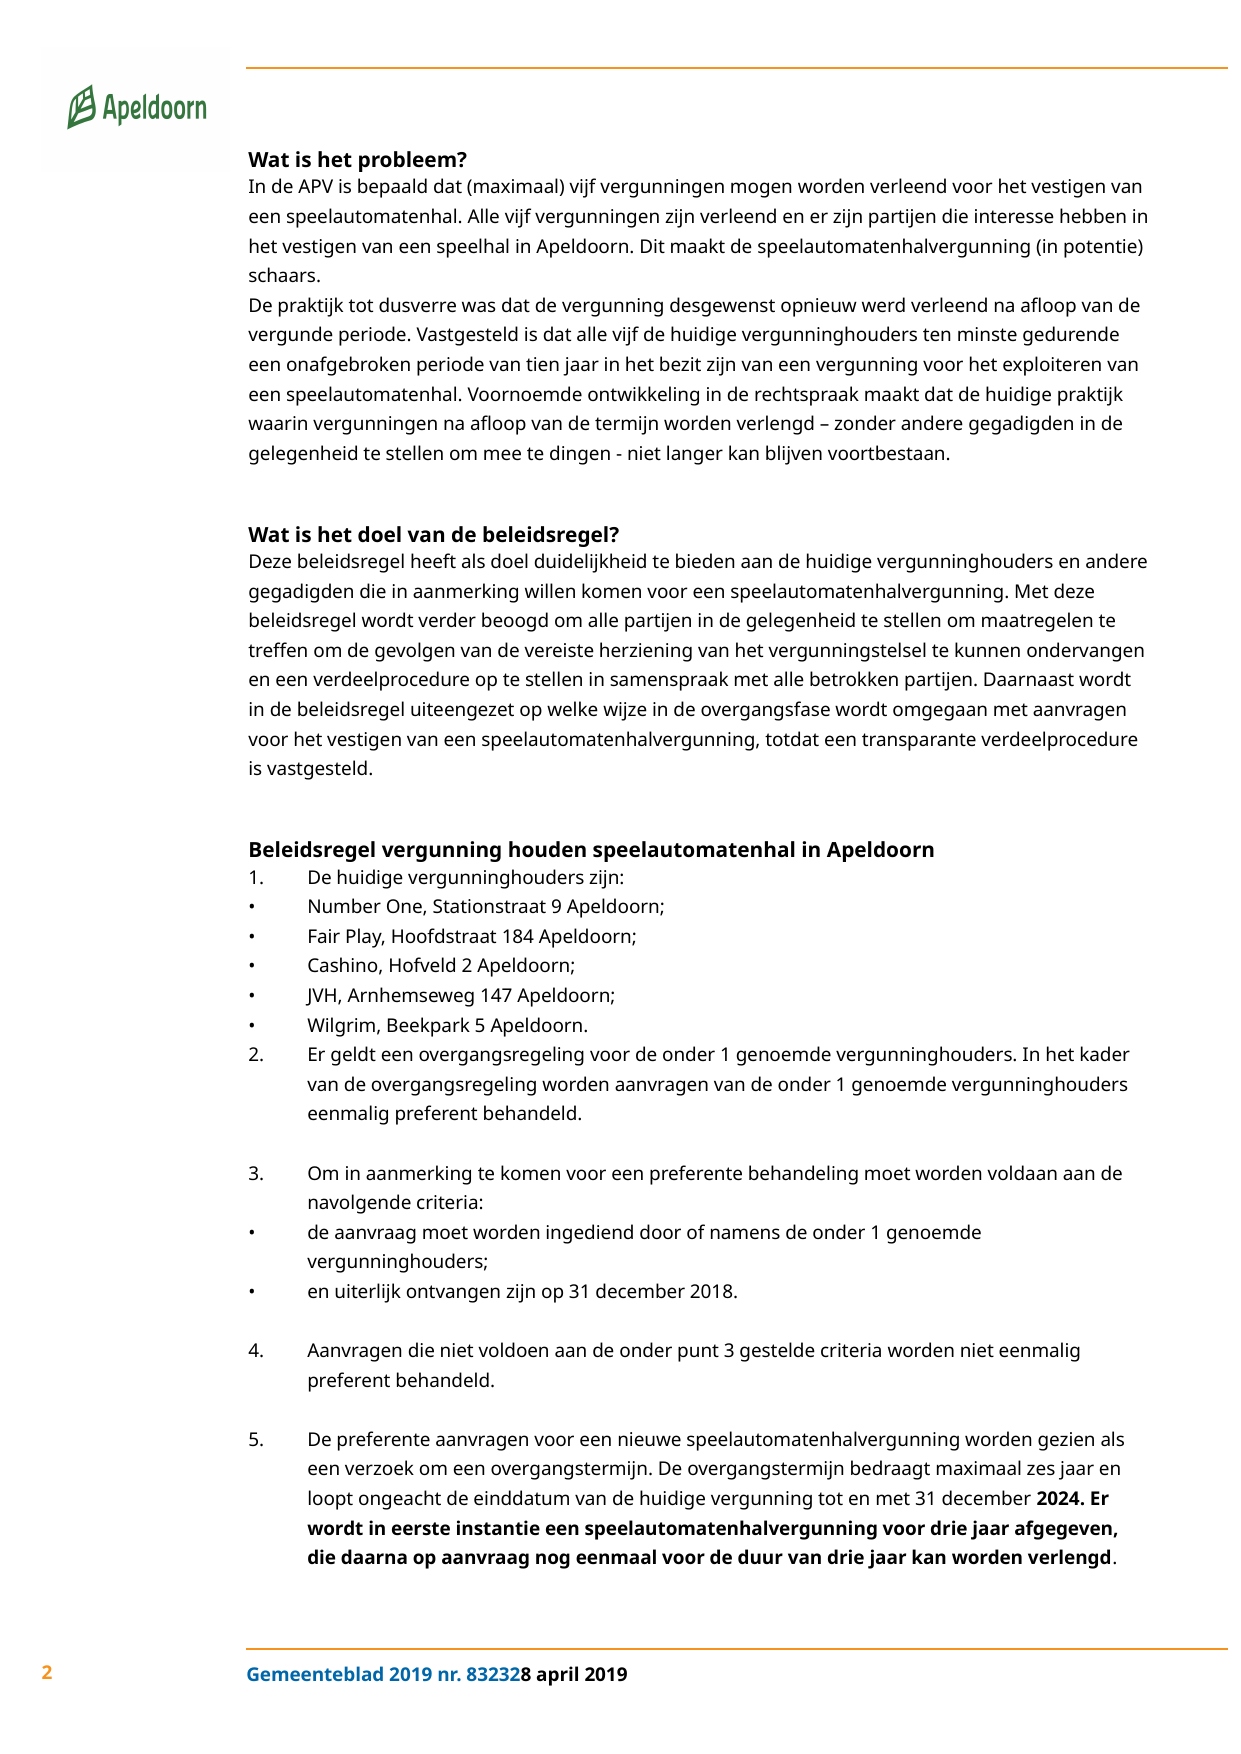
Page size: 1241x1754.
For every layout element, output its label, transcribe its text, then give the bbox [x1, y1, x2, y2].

text Wat is het probleem? [248, 145, 1152, 174]
list Aanvragen die niet voldoen aan de onder punt 3 gestelde criteria worden niet eenmalig preferent behandeld. [248, 1337, 1152, 1392]
text In de APV is bepaald dat (maximaal) vijf vergunningen mogen worden verleend voor het vestigen van een speelautomatenhal. Alle vijf vergunningen zijn verleend en er zijn partijen die interesse hebben in het vestigen van een speelhal in Apeldoorn. Dit maakt de speelautomatenhalvergunning (in potentie) schaars. [248, 174, 1152, 288]
list Fair Play, Hoofdstraat 184 Apeldoorn; [248, 923, 1152, 949]
list Om in aanmerking te komen voor een preferente behandeling moet worden voldaan aan de navolgende criteria: [248, 1160, 1152, 1215]
list De preferente aanvragen voor een nieuwe speelautomatenhalvergunning worden gezien als een verzoek om een overgangstermijn. De overgangstermijn bedraagt maximaal zes jaar en loopt ongeacht de einddatum van de huidige vergunning tot en met 31 december 2024. Er wordt in eerste instantie een speelautomatenhalvergunning voor drie jaar afgegeven, die daarna op aanvraag nog eenmaal voor de duur van drie jaar kan worden verlengd. [248, 1426, 1152, 1570]
text Beleidsregel vergunning houden speelautomatenhal in Apeldoorn [248, 835, 1152, 864]
list De huidige vergunninghouders zijn: [248, 864, 1152, 889]
list en uiterlijk ontvangen zijn op 31 december 2018. [248, 1278, 1152, 1304]
text Deze beleidsregel heeft als doel duidelijkheid te bieden aan de huidige vergunninghouders en andere gegadigden die in aanmerking willen komen voor een speelautomatenhalvergunning. Met deze beleidsregel wordt verder beoogd om alle partijen in de gelegenheid te stellen om maatregelen te treffen om de gevolgen van de vereiste herziening van het vergunningstelsel te kunnen ondervangen en een verdeelprocedure op te stellen in samenspraak met alle betrokken partijen. Daarnaast wordt in de beleidsregel uiteengezet op welke wijze in de overgangsfase wordt omgegaan met aanvragen voor het vestigen van een speelautomatenhalvergunning, totdat een transparante verdeelprocedure is vastgesteld. [248, 548, 1152, 781]
list Number One, Stationstraat 9 Apeldoorn; [248, 893, 1152, 919]
list JVH, Arnhemseweg 147 Apeldoorn; [248, 982, 1152, 1008]
list Er geldt een overgangsregeling voor de onder 1 genoemde vergunninghouders. In het kader van de overgangsregeling worden aanvragen van de onder 1 genoemde vergunninghouders eenmalig preferent behandeld. [248, 1041, 1152, 1126]
picture [41, 47, 231, 172]
list Cashino, Hofveld 2 Apeldoorn; [248, 953, 1152, 978]
list Wilgrim, Beekpark 5 Apeldoorn. [248, 1012, 1152, 1037]
text De praktijk tot dusverre was dat de vergunning desgewenst opnieuw werd verleend na afloop van de vergunde periode. Vastgesteld is dat alle vijf de huidige vergunninghouders ten minste gedurende een onafgebroken periode van tien jaar in het bezit zijn van een vergunning voor het exploiteren van een speelautomatenhal. Voornoemde ontwikkeling in de rechtspraak maakt dat de huidige praktijk waarin vergunningen na afloop van de termijn worden verlengd – zonder andere gegadigden in de gelegenheid te stellen om mee te dingen - niet langer kan blijven voortbestaan. [248, 292, 1152, 466]
text Wat is het doel van de beleidsregel? [248, 520, 1152, 548]
list de aanvraag moet worden ingediend door of namens de onder 1 genoemde vergunninghouders; [248, 1219, 1152, 1274]
